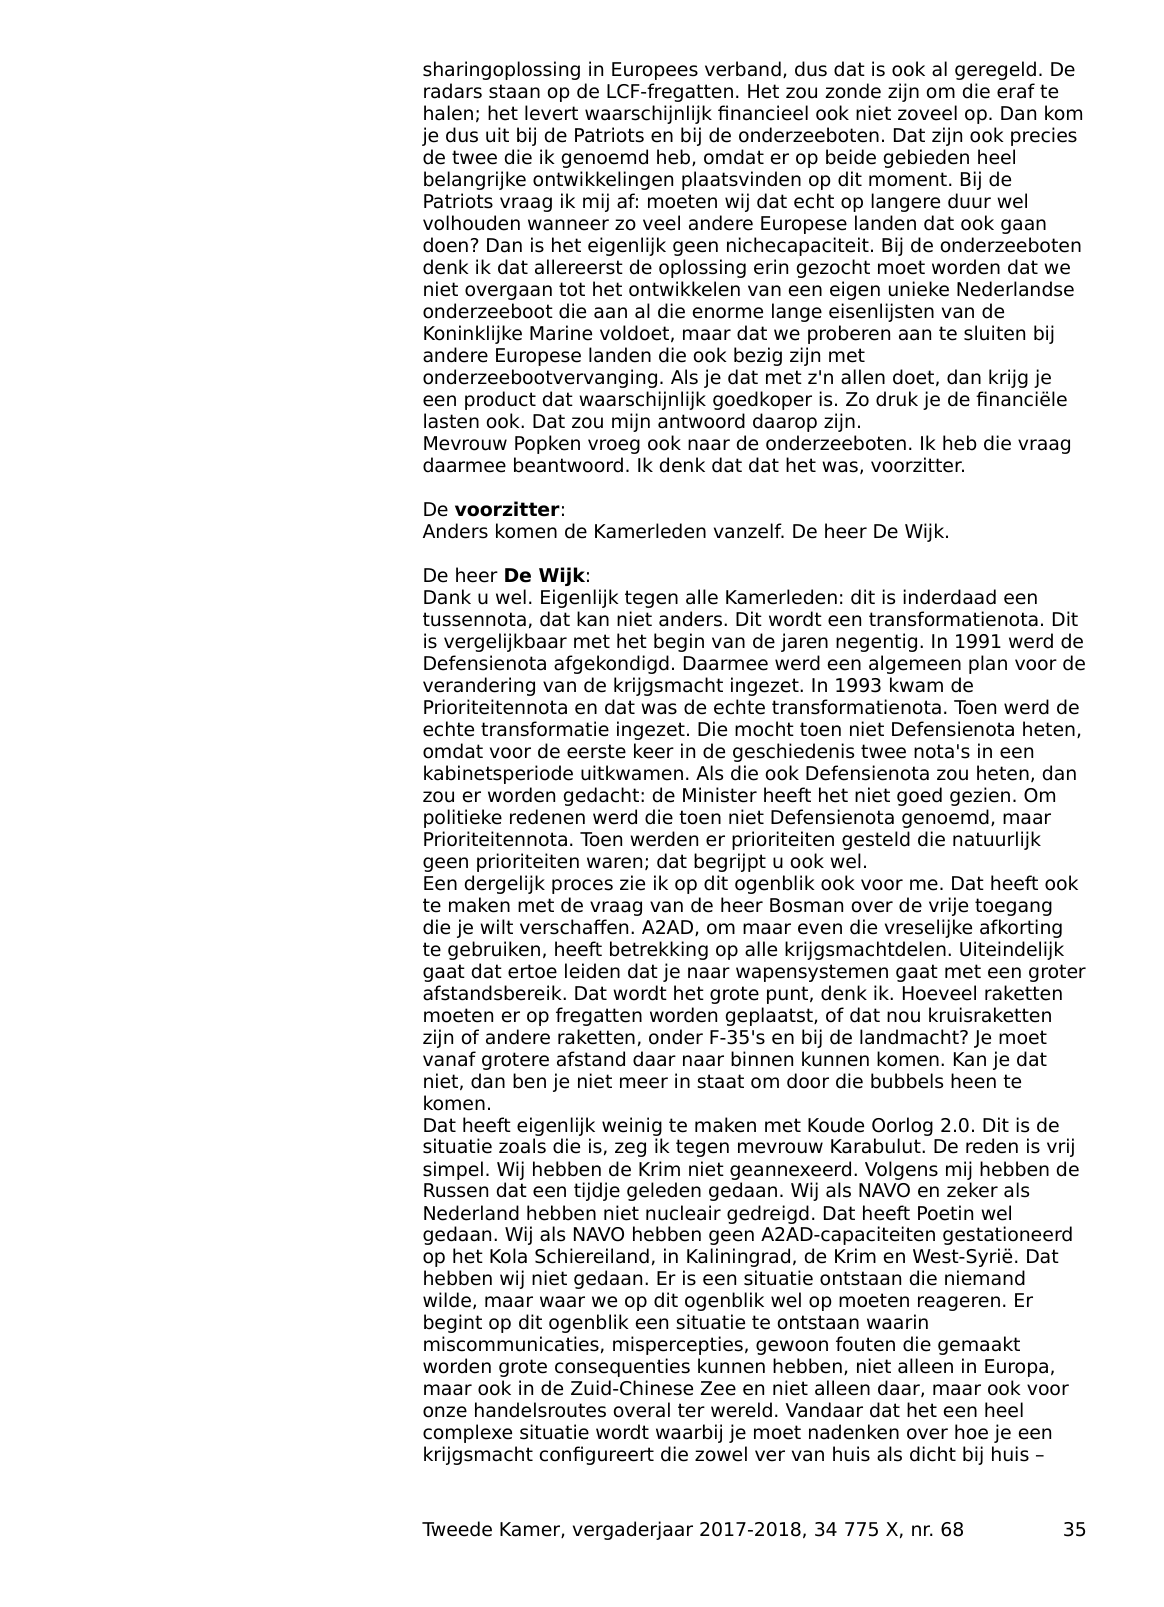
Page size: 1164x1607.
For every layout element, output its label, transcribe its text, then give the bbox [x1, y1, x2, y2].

text sharingoplossing in Europees verband, dus dat is ook al geregeld. De radars staan op de LCF-fregatten. Het zou zonde zijn om die eraf te halen; het levert waarschijnlijk financieel ook niet zoveel op. Dan kom je dus uit bij de Patriots en bij de onderzeeboten. Dat zijn ook precies de twee die ik genoemd heb, omdat er op beide gebieden heel belangrijke ontwikkelingen plaatsvinden op dit moment. Bij de Patriots vraag ik mij af: moeten wij dat echt op langere duur wel volhouden wanneer zo veel andere Europese landen dat ook gaan doen? Dan is het eigenlijk geen nichecapaciteit. Bij de onderzeeboten denk ik dat allereerst de oplossing erin gezocht moet worden dat we niet overgaan tot het ontwikkelen van een eigen unieke Nederlandse onderzeeboot die aan al die enorme lange eisenlijsten van de Koninklijke Marine voldoet, maar dat we proberen aan te sluiten bij andere Europese landen die ook bezig zijn met onderzeebootvervanging. Als je dat met z'n allen doet, dan krijg je een product dat waarschijnlijk goedkoper is. Zo druk je de financiële lasten ook. Dat zou mijn antwoord daarop zijn. [422, 59, 1087, 433]
text Mevrouw Popken vroeg ook naar de onderzeeboten. Ik heb die vraag daarmee beantwoord. Ik denk dat dat het was, voorzitter. [422, 433, 1087, 477]
text De heer De Wijk: [422, 565, 1087, 587]
text Dat heeft eigenlijk weinig te maken met Koude Oorlog 2.0. Dit is de situatie zoals die is, zeg ik tegen mevrouw Karabulut. De reden is vrij simpel. Wij hebben de Krim niet geannexeerd. Volgens mij hebben de Russen dat een tijdje geleden gedaan. Wij als NAVO en zeker als Nederland hebben niet nucleair gedreigd. Dat heeft Poetin wel gedaan. Wij als NAVO hebben geen A2AD-capaciteiten gestationeerd op het Kola Schiereiland, in Kaliningrad, de Krim en West-Syrië. Dat hebben wij niet gedaan. Er is een situatie ontstaan die niemand wilde, maar waar we op dit ogenblik wel op moeten reageren. Er begint op dit ogenblik een situatie te ontstaan waarin miscommunicaties, mispercepties, gewoon fouten die gemaakt worden grote consequenties kunnen hebben, niet alleen in Europa, maar ook in de Zuid-Chinese Zee en niet alleen daar, maar ook voor onze handelsroutes overal ter wereld. Vandaar dat het een heel complexe situatie wordt waarbij je moet nadenken over hoe je een krijgsmacht configureert die zowel ver van huis als dicht bij huis – [422, 1114, 1087, 1466]
text De voorzitter: [422, 499, 1087, 521]
text Dank u wel. Eigenlijk tegen alle Kamerleden: dit is inderdaad een tussennota, dat kan niet anders. Dit wordt een transformatienota. Dit is vergelijkbaar met het begin van de jaren negentig. In 1991 werd de Defensienota afgekondigd. Daarmee werd een algemeen plan voor de verandering van de krijgsmacht ingezet. In 1993 kwam de Prioriteitennota en dat was de echte transformatienota. Toen werd de echte transformatie ingezet. Die mocht toen niet Defensienota heten, omdat voor de eerste keer in de geschiedenis twee nota's in een kabinetsperiode uitkwamen. Als die ook Defensienota zou heten, dan zou er worden gedacht: de Minister heeft het niet goed gezien. Om politieke redenen werd die toen niet Defensienota genoemd, maar Prioriteitennota. Toen werden er prioriteiten gesteld die natuurlijk geen prioriteiten waren; dat begrijpt u ook wel. [422, 587, 1087, 873]
text Anders komen de Kamerleden vanzelf. De heer De Wijk. [422, 521, 1087, 543]
text Een dergelijk proces zie ik op dit ogenblik ook voor me. Dat heeft ook te maken met de vraag van de heer Bosman over de vrije toegang die je wilt verschaffen. A2AD, om maar even die vreselijke afkorting te gebruiken, heeft betrekking op alle krijgsmachtdelen. Uiteindelijk gaat dat ertoe leiden dat je naar wapensystemen gaat met een groter afstandsbereik. Dat wordt het grote punt, denk ik. Hoeveel raketten moeten er op fregatten worden geplaatst, of dat nou kruisraketten zijn of andere raketten, onder F-35's en bij de landmacht? Je moet vanaf grotere afstand daar naar binnen kunnen komen. Kan je dat niet, dan ben je niet meer in staat om door die bubbels heen te komen. [422, 873, 1087, 1114]
